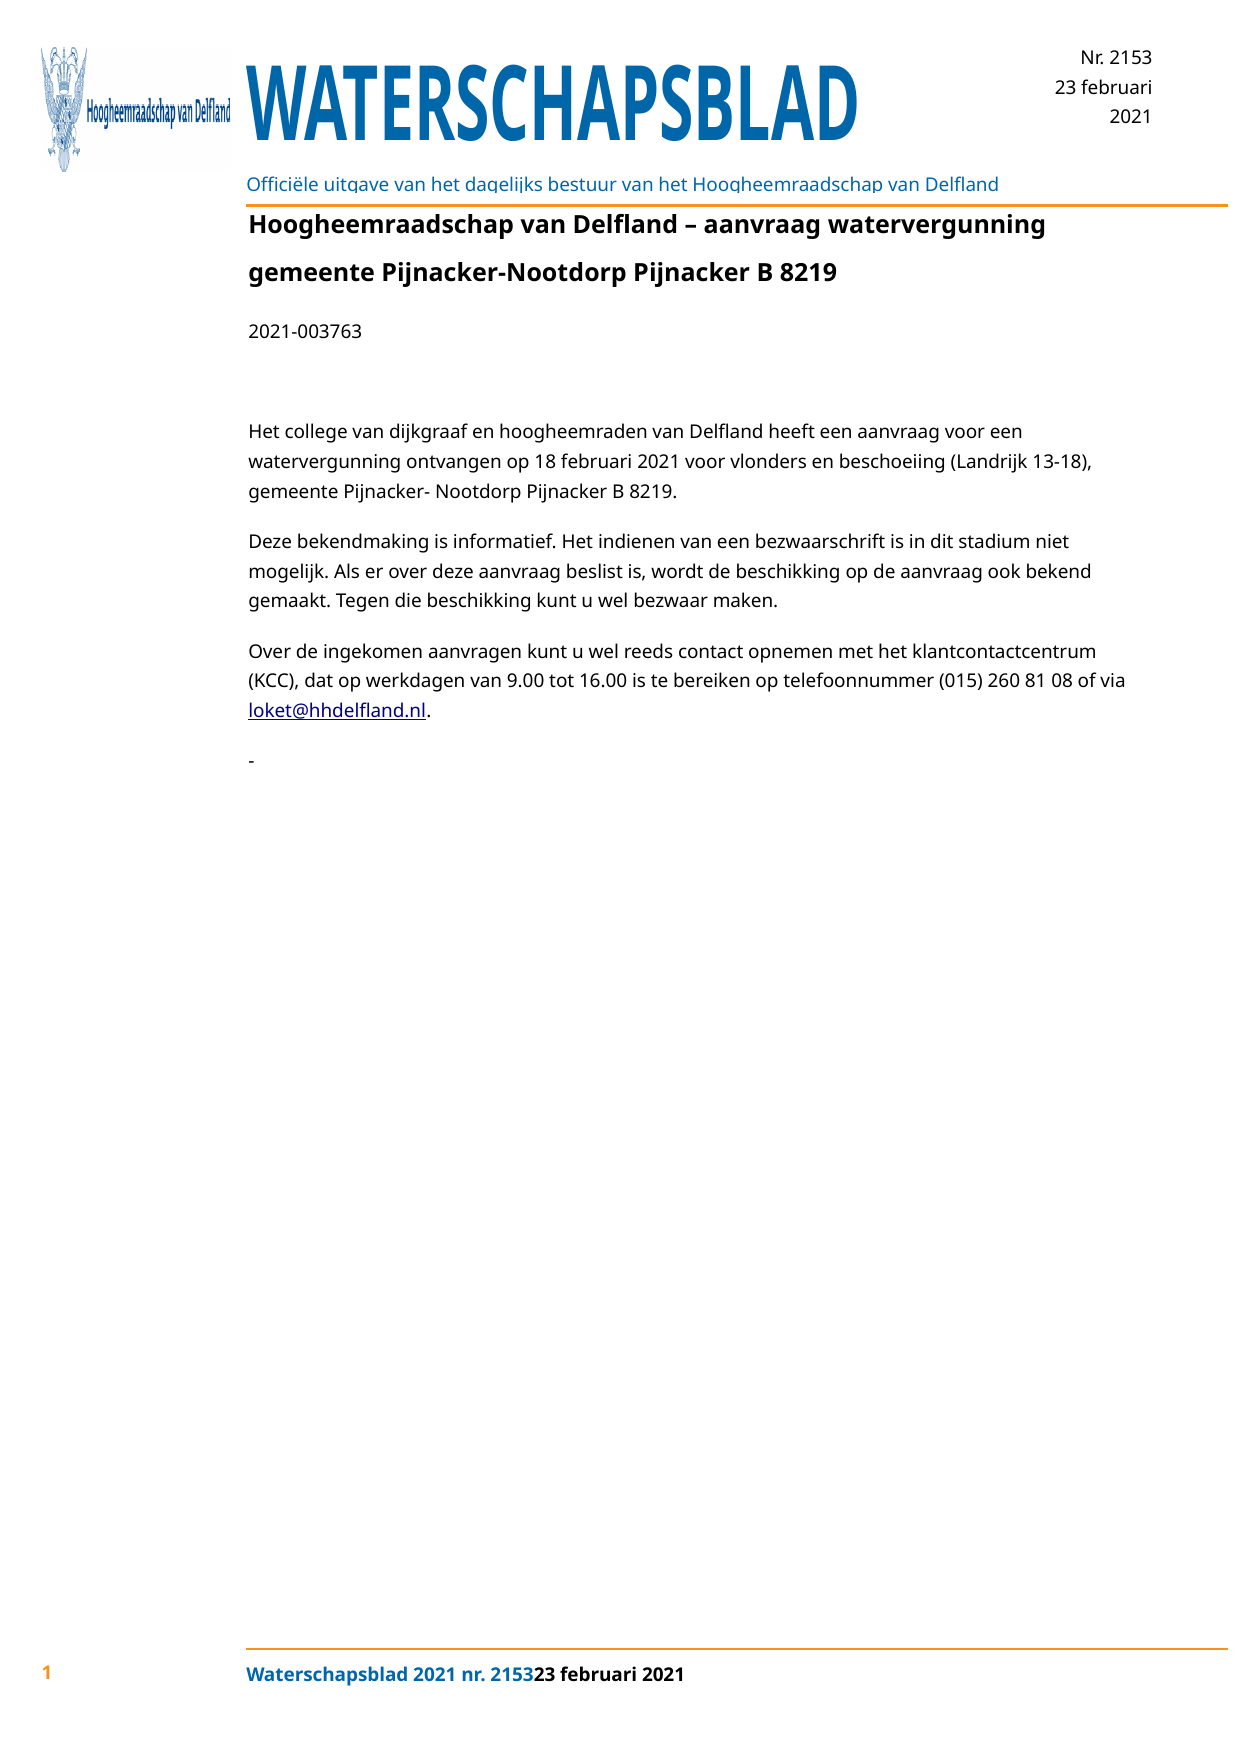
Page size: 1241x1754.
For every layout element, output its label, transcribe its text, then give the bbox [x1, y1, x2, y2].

text Het college van dijkgraaf en hoogheemraden van Delfland heeft een aanvraag voor een watervergunning ontvangen op 18 februari 2021 voor vlonders en beschoeiing (Landrijk 13-18), gemeente Pijnacker- Nootdorp Pijnacker B 8219. [248, 419, 1152, 504]
picture [41, 47, 231, 172]
text - [248, 747, 1152, 773]
text Deze bekendmaking is informatief. Het indienen van een bezwaarschrift is in dit stadium niet mogelijk. Als er over deze aanvraag beslist is, wordt de beschikking op de aanvraag ook bekend gemaakt. Tegen die beschikking kunt u wel bezwaar maken. [248, 528, 1152, 613]
text Hoogheemraadschap van Delfland – aanvraag watervergunning gemeente Pijnacker-Nootdorp Pijnacker B 8219 [248, 207, 1152, 288]
text 2021-003763 [248, 318, 1152, 344]
text Over de ingekomen aanvragen kunt u wel reeds contact opnemen met het klantcontactcentrum (KCC), dat op werkdagen van 9.00 tot 16.00 is te bereiken op telefoonnummer (015) 260 81 08 of via loket@hhdelfland.nl. [248, 638, 1152, 723]
